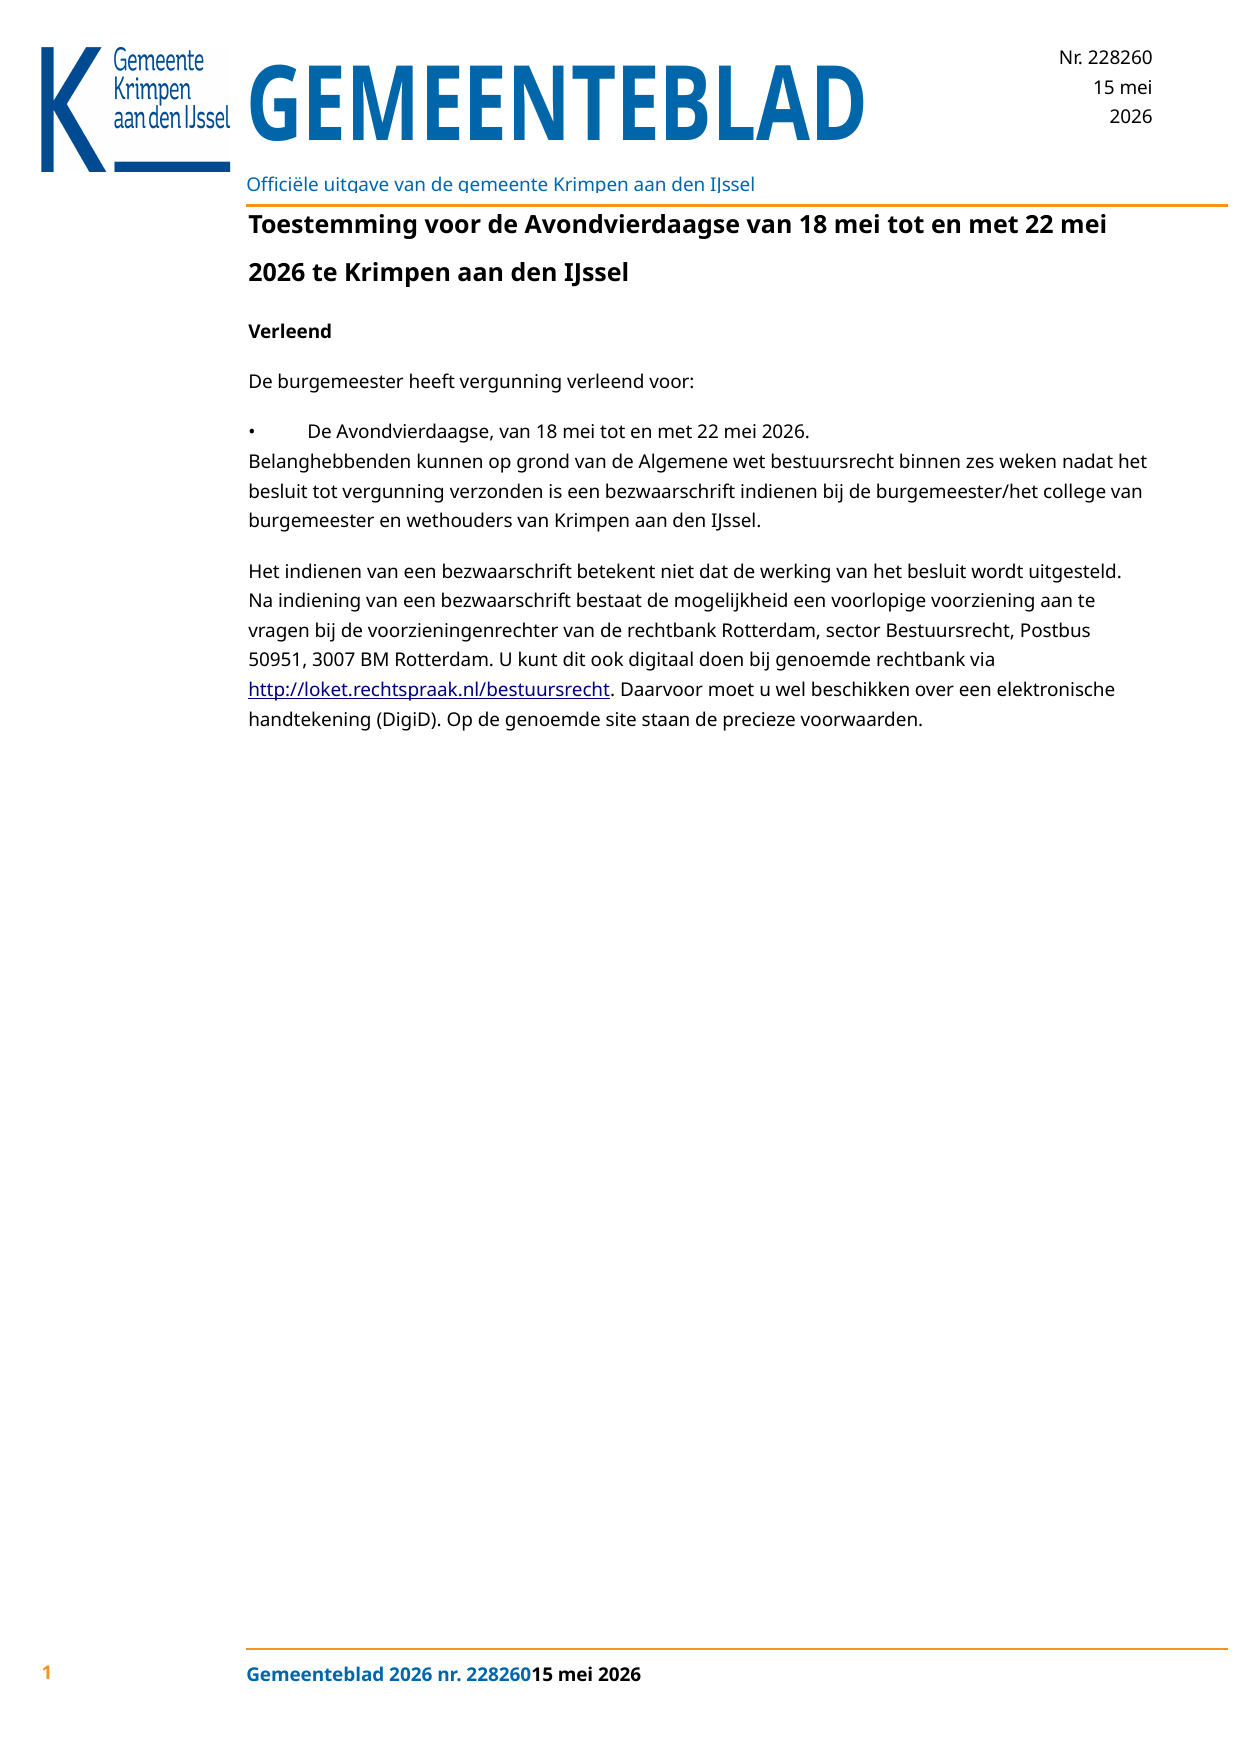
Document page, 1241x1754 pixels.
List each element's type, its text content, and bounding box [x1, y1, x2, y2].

text Verleend [248, 318, 1152, 344]
text Het indienen van een bezwaarschrift betekent niet dat de werking van het besluit wordt uitgesteld. Na indiening van een bezwaarschrift bestaat de mogelijkheid een voorlopige voorziening aan te vragen bij de voorzieningenrechter van de rechtbank Rotterdam, sector Bestuursrecht, Postbus 50951, 3007 BM Rotterdam. U kunt dit ook digitaal doen bij genoemde rechtbank via http://loket.rechtspraak.nl/bestuursrecht. Daarvoor moet u wel beschikken over een elektronische handtekening (DigiD). Op de genoemde site staan de precieze voorwaarden. [248, 558, 1152, 732]
text Toestemming voor de Avondvierdaagse van 18 mei tot en met 22 mei 2026 te Krimpen aan den IJssel [248, 207, 1152, 288]
picture [41, 47, 231, 172]
text De burgemeester heeft vergunning verleend voor: [248, 368, 1152, 394]
list De Avondvierdaagse, van 18 mei tot en met 22 mei 2026. [248, 419, 1152, 444]
text Belanghebbenden kunnen op grond van de Algemene wet bestuursrecht binnen zes weken nadat het besluit tot vergunning verzonden is een bezwaarschrift indienen bij de burgemeester/het college van burgemeester en wethouders van Krimpen aan den IJssel. [248, 448, 1152, 533]
